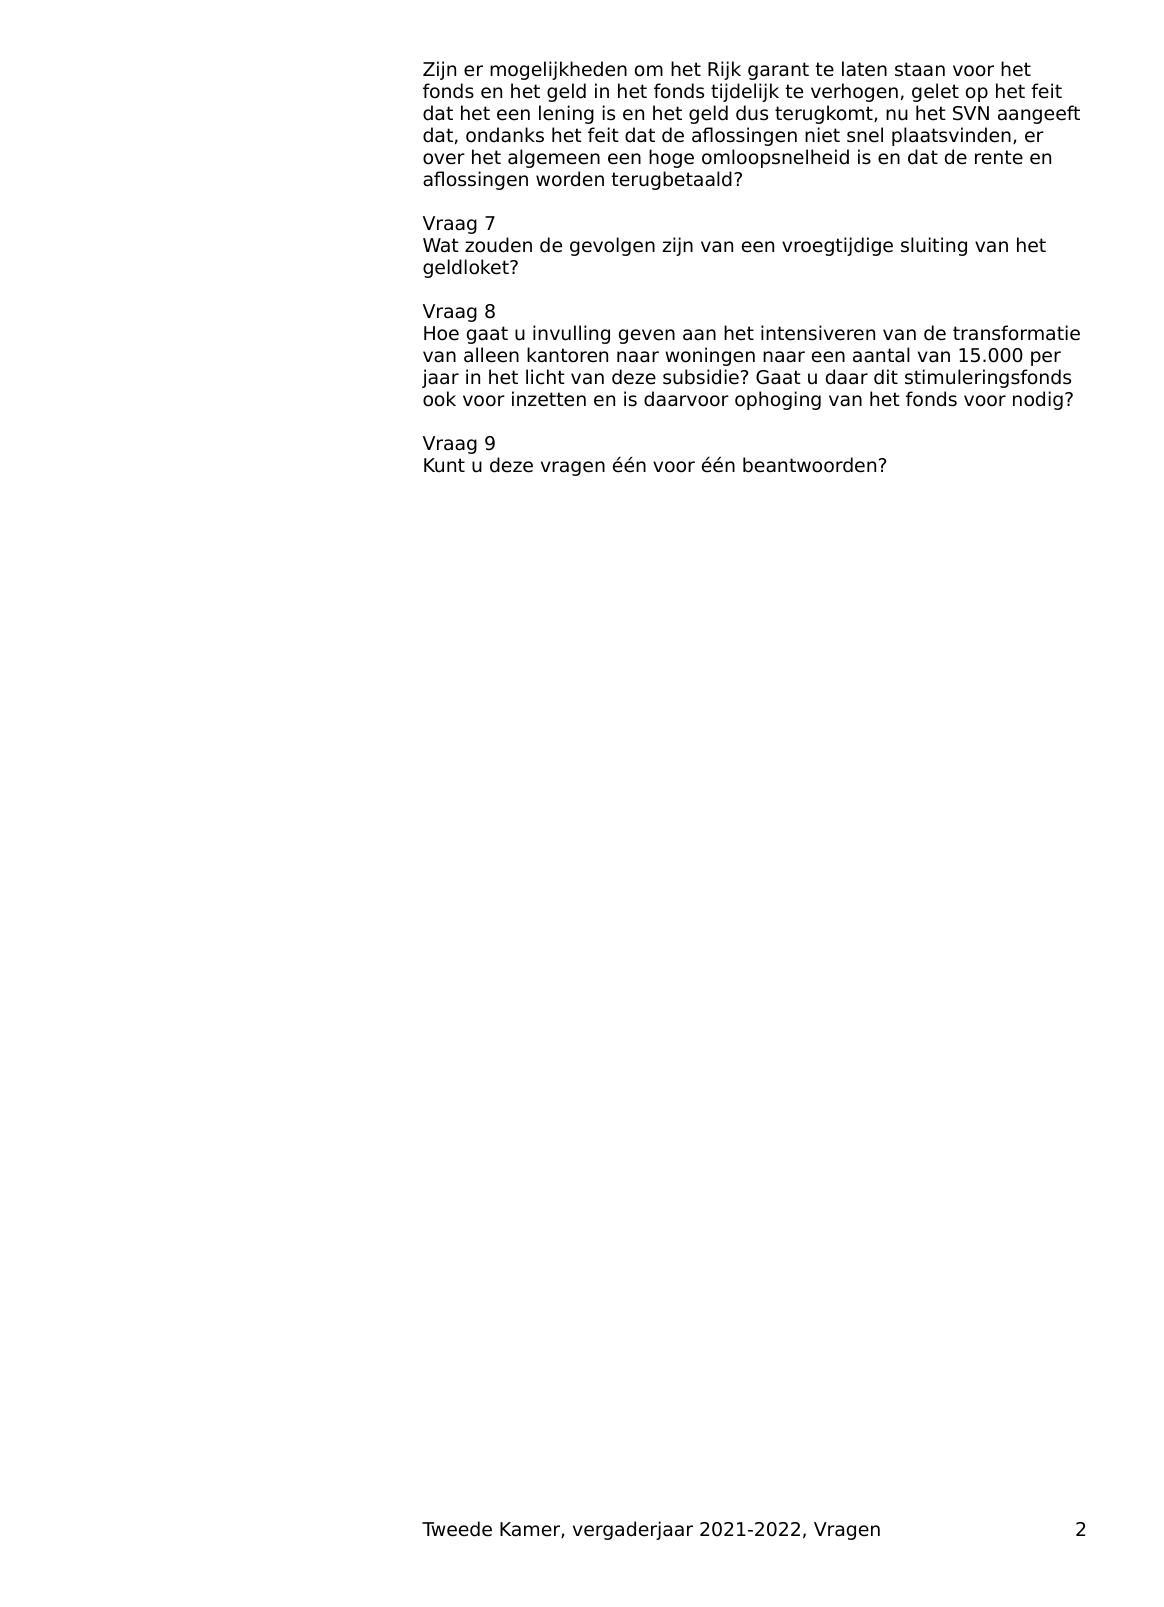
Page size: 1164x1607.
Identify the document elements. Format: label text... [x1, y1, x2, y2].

text Vraag 8 [422, 301, 1087, 323]
text Vraag 9 [422, 433, 1087, 455]
text Kunt u deze vragen één voor één beantwoorden? [422, 455, 1087, 477]
text Hoe gaat u invulling geven aan het intensiveren van de transformatie van alleen kantoren naar woningen naar een aantal van 15.000 per jaar in het licht van deze subsidie? Gaat u daar dit stimuleringsfonds ook voor inzetten en is daarvoor ophoging van het fonds voor nodig? [422, 323, 1087, 411]
text Wat zouden de gevolgen zijn van een vroegtijdige sluiting van het geldloket? [422, 235, 1087, 279]
text Zijn er mogelijkheden om het Rijk garant te laten staan voor het fonds en het geld in het fonds tijdelijk te verhogen, gelet op het feit dat het een lening is en het geld dus terugkomt, nu het SVN aangeeft dat, ondanks het feit dat de aflossingen niet snel plaatsvinden, er over het algemeen een hoge omloopsnelheid is en dat de rente en aflossingen worden terugbetaald? [422, 59, 1087, 191]
text Vraag 7 [422, 213, 1087, 235]
